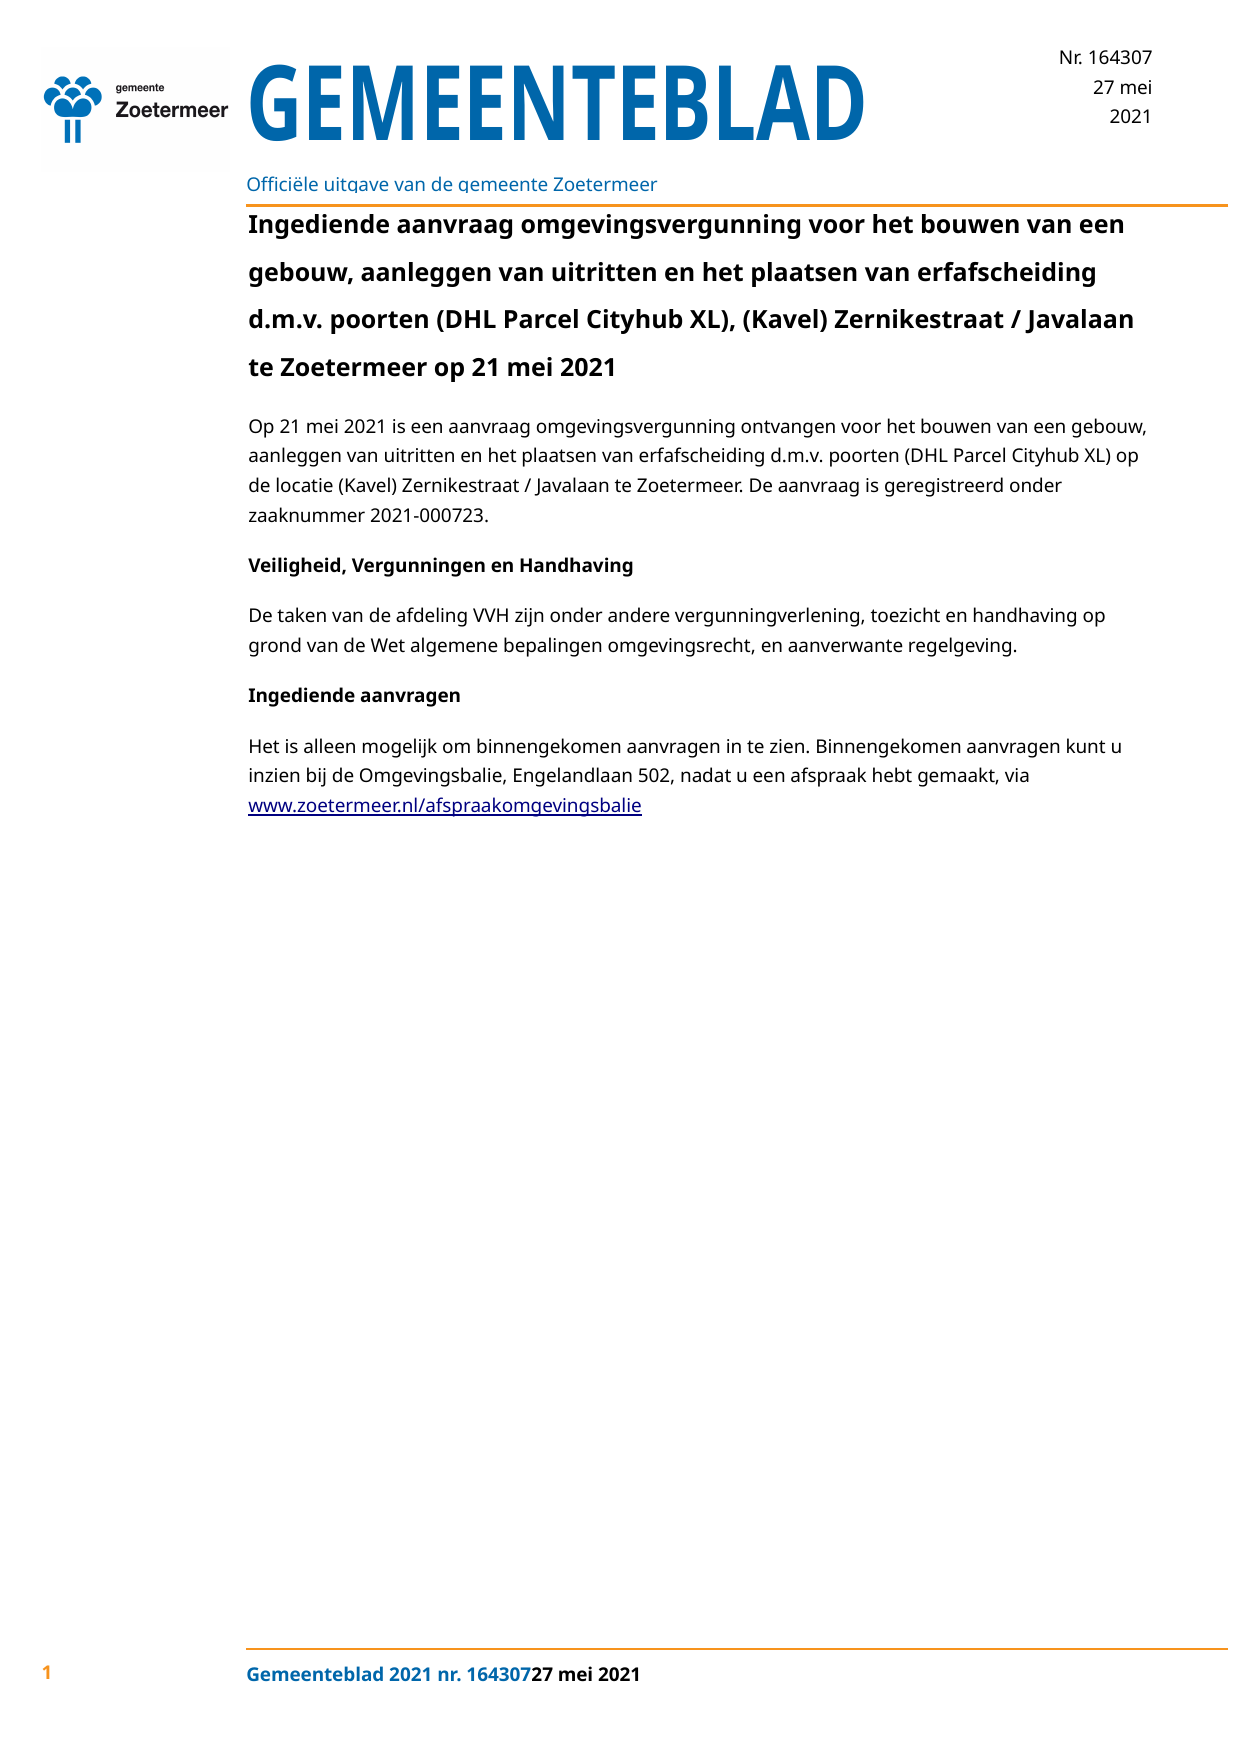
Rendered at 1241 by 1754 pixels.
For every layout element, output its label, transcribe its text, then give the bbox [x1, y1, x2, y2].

text Het is alleen mogelijk om binnengekomen aanvragen in te zien. Binnengekomen aanvragen kunt u inzien bij de Omgevingsbalie, Engelandlaan 502, nadat u een afspraak hebt gemaakt, via www.zoetermeer.nl/afspraakomgevingsbalie [248, 733, 1152, 818]
picture [41, 47, 231, 172]
text Veiligheid, Vergunningen en Handhaving [248, 552, 1152, 578]
text Ingediende aanvraag omgevingsvergunning voor het bouwen van een gebouw, aanleggen van uitritten en het plaatsen van erfafscheiding d.m.v. poorten (DHL Parcel Cityhub XL), (Kavel) Zernikestraat / Javalaan te Zoetermeer op 21 mei 2021 [248, 207, 1152, 384]
text Op 21 mei 2021 is een aanvraag omgevingsvergunning ontvangen voor het bouwen van een gebouw, aanleggen van uitritten en het plaatsen van erfafscheiding d.m.v. poorten (DHL Parcel Cityhub XL) op de locatie (Kavel) Zernikestraat / Javalaan te Zoetermeer. De aanvraag is geregistreerd onder zaaknummer 2021-000723. [248, 413, 1152, 528]
text Ingediende aanvragen [248, 683, 1152, 708]
text De taken van de afdeling VVH zijn onder andere vergunningverlening, toezicht en handhaving op grond van de Wet algemene bepalingen omgevingsrecht, en aanverwante regelgeving. [248, 603, 1152, 658]
